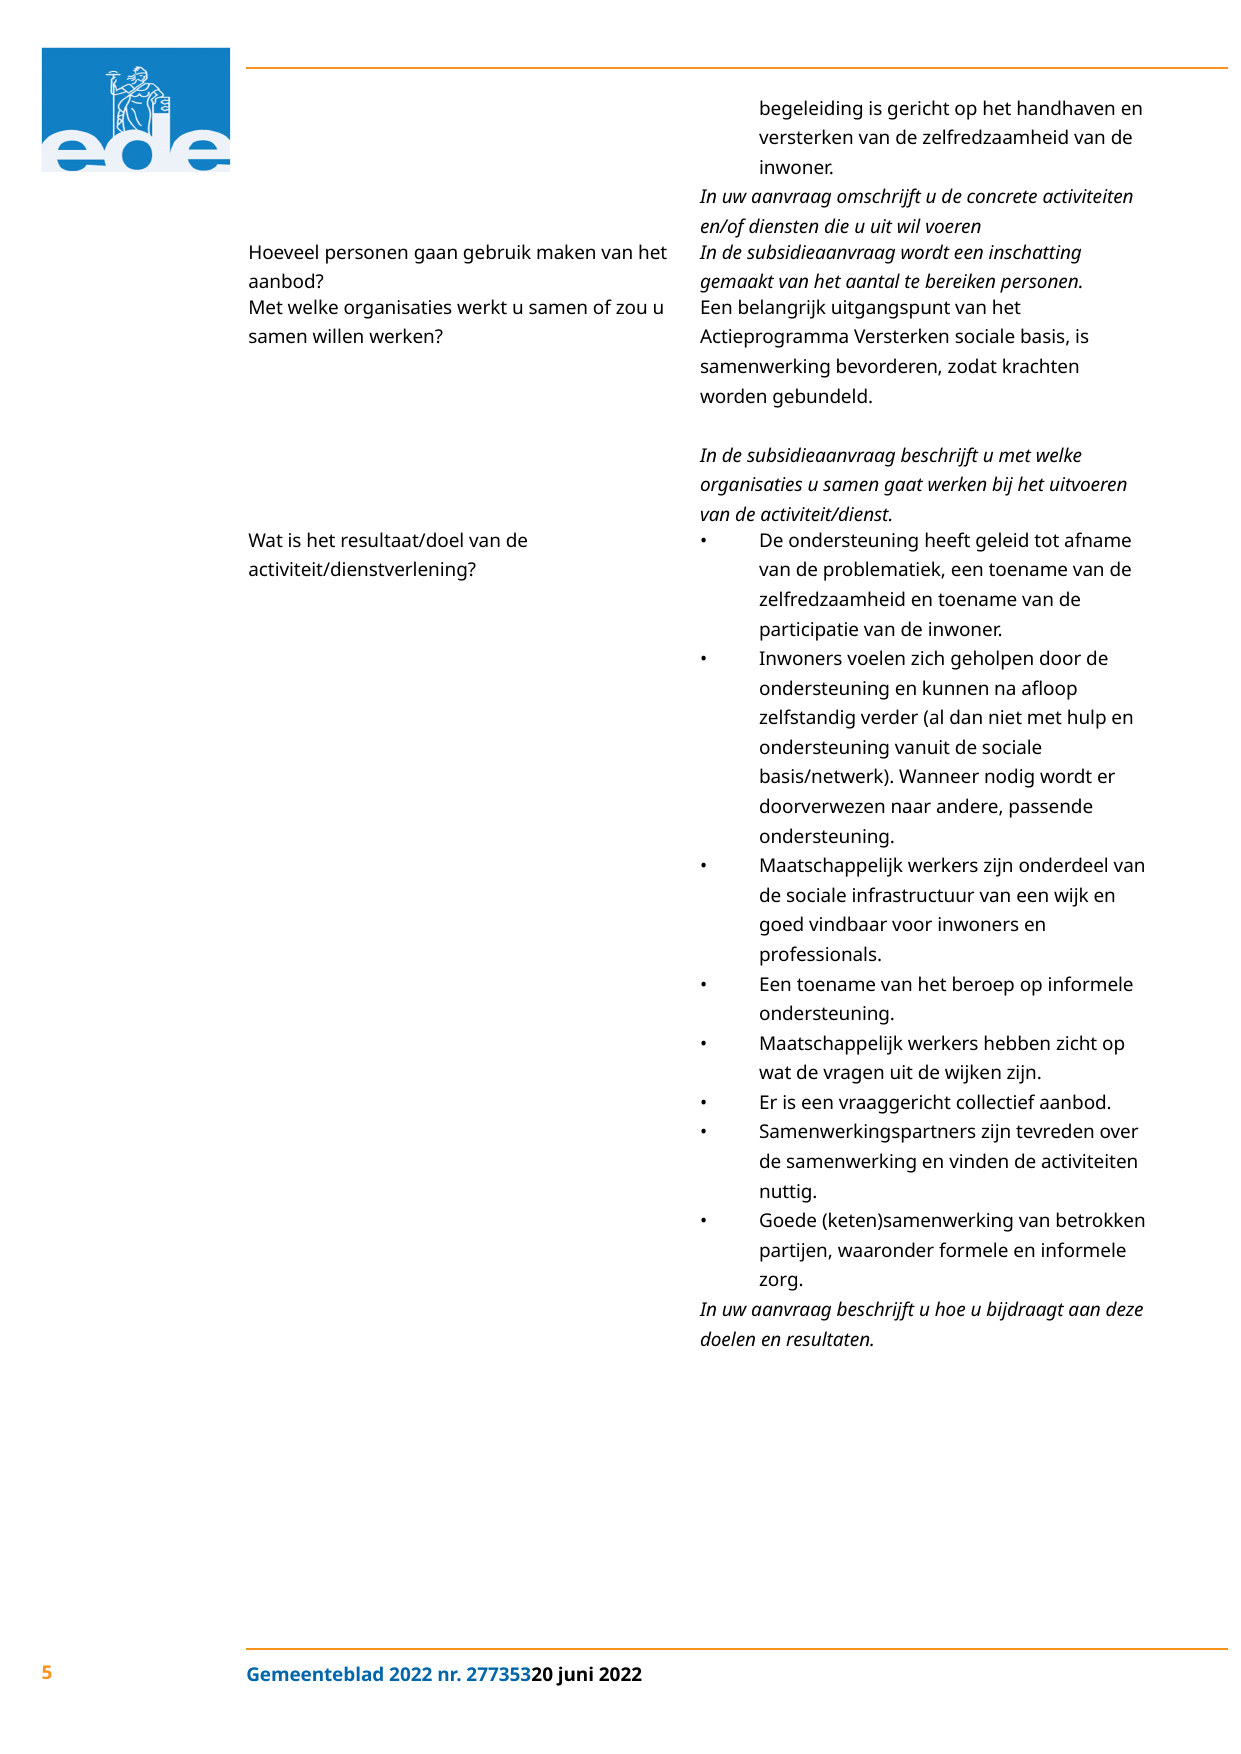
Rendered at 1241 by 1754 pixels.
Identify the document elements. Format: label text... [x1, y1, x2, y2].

table_cell In de subsidieaanvraag wordt een inschatting gemaakt van het aantal te bereiken personen. [700, 239, 1152, 294]
table_cell De ondersteuning heeft geleid tot afname van de problematiek, een toename van de zelfredzaamheid en toename van de participatie van de inwoner. Inwoners voelen zich geholpen door de ondersteuning en kunnen na afloop zelfstandig verder (al dan niet met hulp en ondersteuning vanuit de sociale basis/netwerk). Wanneer nodig wordt er doorverwezen naar andere, passende ondersteuning. Maatschappelijk werkers zijn onderdeel van de sociale infrastructuur van een wijk en goed vindbaar voor inwoners en professionals. Een toename van het beroep op informele ondersteuning. Maatschappelijk werkers hebben zicht op wat de vragen uit de wijken zijn. Er is een vraaggericht collectief aanbod. Samenwerkingspartners zijn tevreden over de samenwerking en vinden de activiteiten nuttig. Goede (keten)samenwerking van betrokken partijen, waaronder formele en informele zorg. In uw aanvraag beschrijft u hoe u bijdraagt aan deze doelen en resultaten. [700, 527, 1152, 1351]
table_cell begeleiding is gericht op het handhaven en versterken van de zelfredzaamheid van de inwoner. In uw aanvraag omschrijft u de concrete activiteiten en/of diensten die u uit wil voeren [700, 95, 1152, 239]
table_cell Hoeveel personen gaan gebruik maken van het aanbod? [248, 239, 700, 294]
table_cell [248, 95, 700, 239]
table_cell Een belangrijk uitgangspunt van het Actieprogramma Versterken sociale basis, is samenwerking bevorderen, zodat krachten worden gebundeld. In de subsidieaanvraag beschrijft u met welke organisaties u samen gaat werken bij het uitvoeren van de activiteit/dienst. [700, 294, 1152, 527]
picture [41, 47, 231, 172]
table_cell Met welke organisaties werkt u samen of zou u samen willen werken? [248, 294, 700, 527]
table_cell Wat is het resultaat/doel van de activiteit/dienstverlening? [248, 527, 700, 1351]
